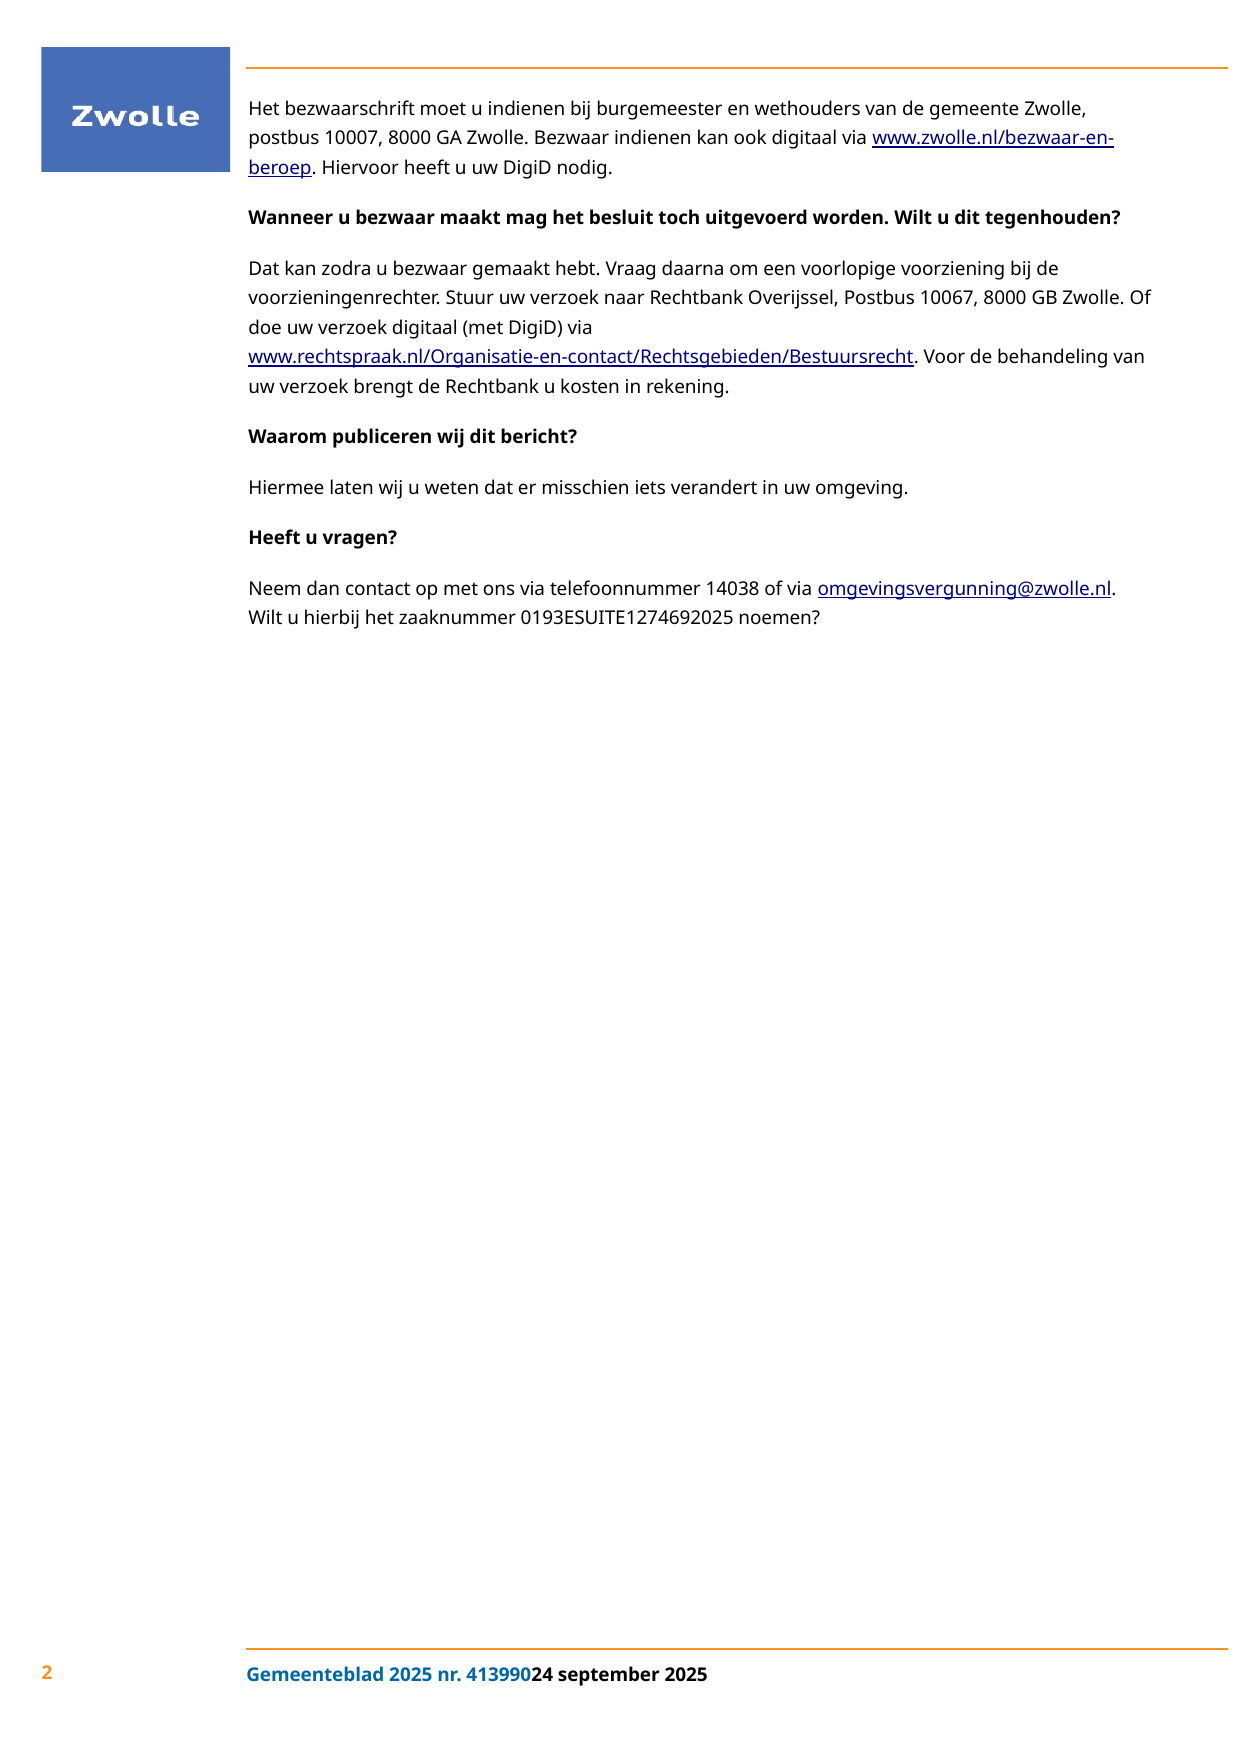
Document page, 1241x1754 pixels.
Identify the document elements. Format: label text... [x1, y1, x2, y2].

text Wanneer u bezwaar maakt mag het besluit toch uitgevoerd worden. Wilt u dit tegenhouden? [248, 204, 1152, 230]
text Neem dan contact op met ons via telefoonnummer 14038 of via omgevingsvergunning@zwolle.nl. Wilt u hierbij het zaaknummer 0193ESUITE1274692025 noemen? [248, 575, 1152, 630]
text Het bezwaarschrift moet u indienen bij burgemeester en wethouders van de gemeente Zwolle, postbus 10007, 8000 GA Zwolle. Bezwaar indienen kan ook digitaal via www.zwolle.nl/bezwaar-en-beroep. Hiervoor heeft u uw DigiD nodig. [248, 95, 1152, 180]
text Hiermee laten wij u weten dat er misschien iets verandert in uw omgeving. [248, 474, 1152, 500]
text Dat kan zodra u bezwaar gemaakt hebt. Vraag daarna om een voorlopige voorziening bij de voorzieningenrechter. Stuur uw verzoek naar Rechtbank Overijssel, Postbus 10067, 8000 GB Zwolle. Of doe uw verzoek digitaal (met DigiD) via www.rechtspraak.nl/Organisatie-en-contact/Rechtsgebieden/Bestuursrecht. Voor de behandeling van uw verzoek brengt de Rechtbank u kosten in rekening. [248, 255, 1152, 399]
text Waarom publiceren wij dit bericht? [248, 423, 1152, 449]
text Heeft u vragen? [248, 524, 1152, 550]
picture [41, 47, 231, 172]
